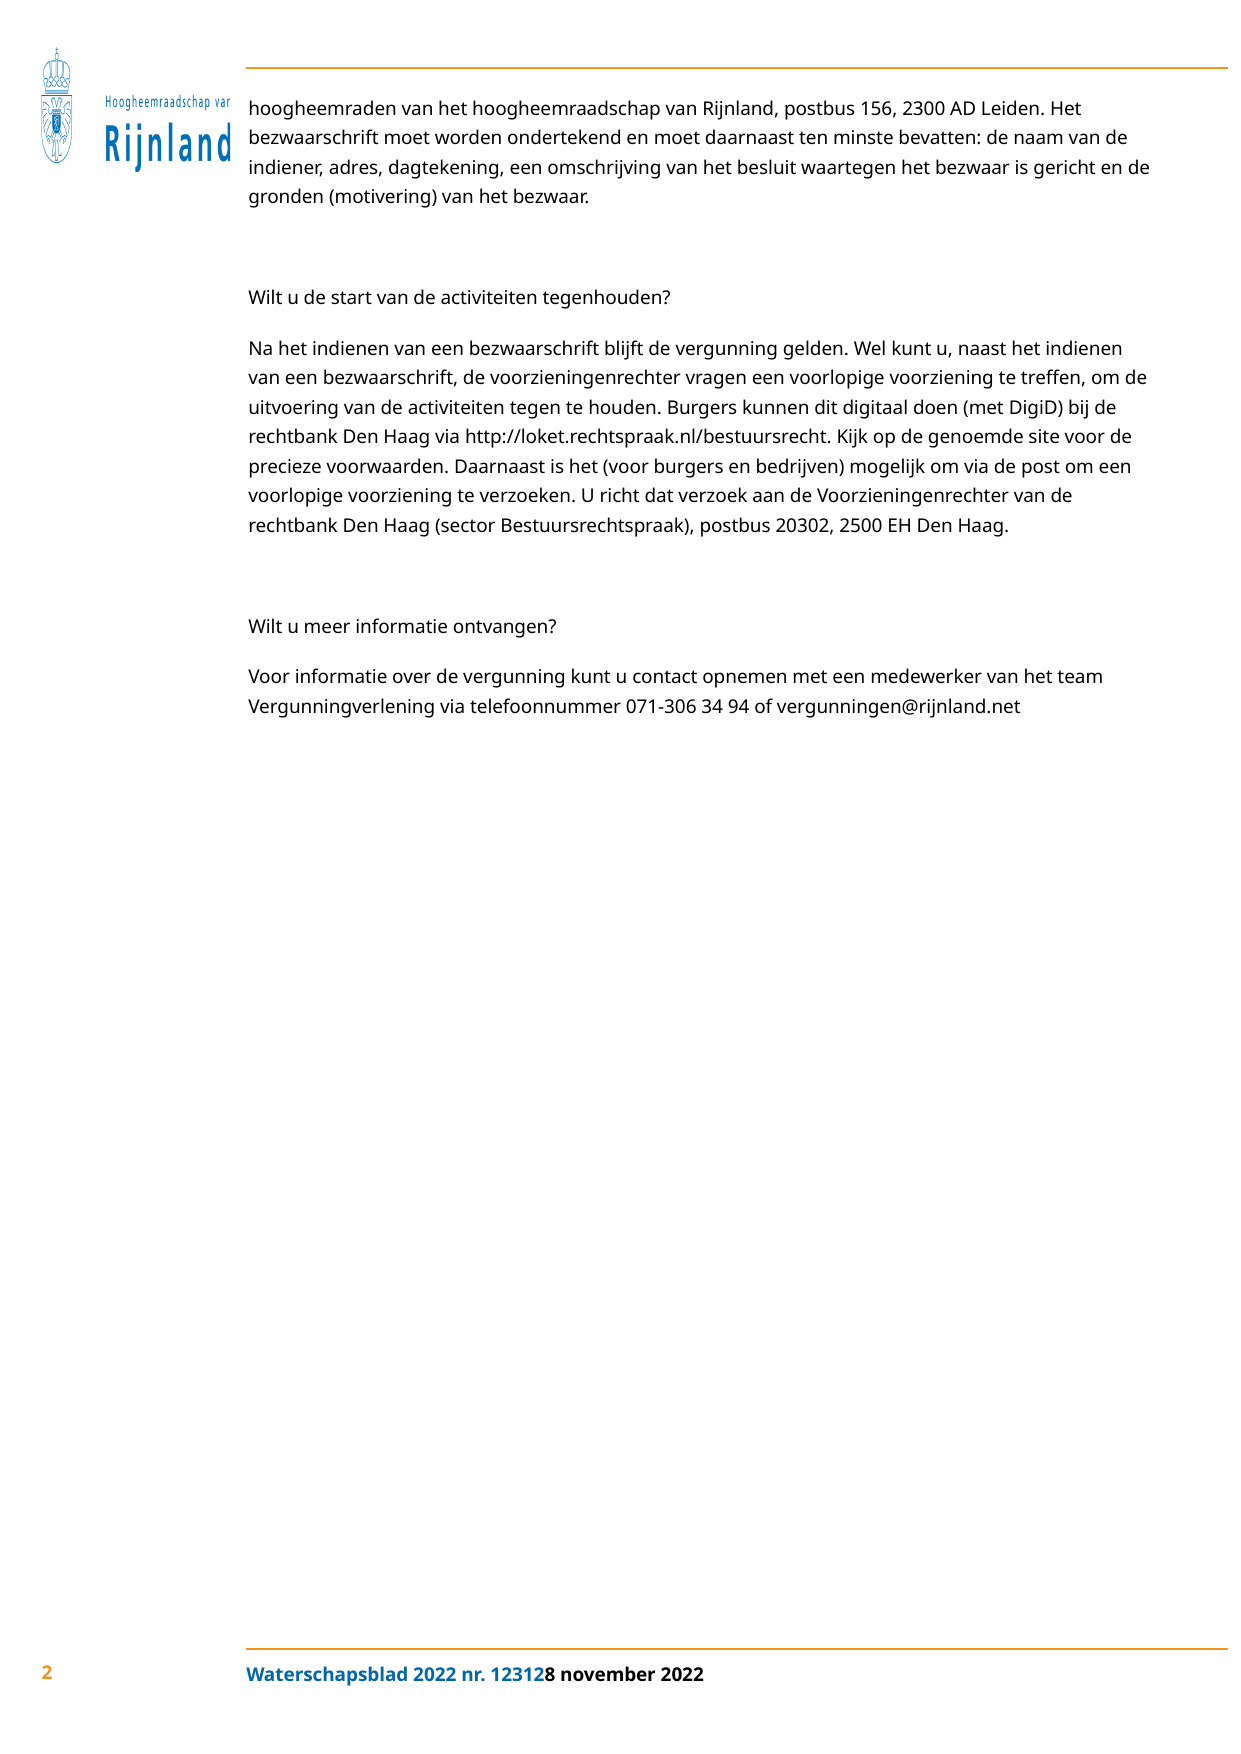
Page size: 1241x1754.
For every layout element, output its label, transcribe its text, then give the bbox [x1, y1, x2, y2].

text Na het indienen van een bezwaarschrift blijft de vergunning gelden. Wel kunt u, naast het indienen van een bezwaarschrift, de voorzieningenrechter vragen een voorlopige voorziening te treffen, om de uitvoering van de activiteiten tegen te houden. Burgers kunnen dit digitaal doen (met DigiD) bij de rechtbank Den Haag via http://loket.rechtspraak.nl/bestuursrecht. Kijk op de genoemde site voor de precieze voorwaarden. Daarnaast is het (voor burgers en bedrijven) mogelijk om via de post om een voorlopige voorziening te verzoeken. U richt dat verzoek aan de Voorzieningenrechter van de rechtbank Den Haag (sector Bestuursrechtspraak), postbus 20302, 2500 EH Den Haag. [248, 335, 1152, 538]
text Voor informatie over de vergunning kunt u contact opnemen met een medewerker van het team Vergunningverlening via telefoonnummer 071-306 34 94 of vergunningen@rijnland.net [248, 663, 1152, 719]
text hoogheemraden van het hoogheemraadschap van Rijnland, postbus 156, 2300 AD Leiden. Het bezwaarschrift moet worden ondertekend en moet daarnaast ten minste bevatten: de naam van de indiener, adres, dagtekening, een omschrijving van het besluit waartegen het bezwaar is gericht en de gronden (motivering) van het bezwaar. [248, 95, 1152, 209]
text Wilt u meer informatie ontvangen? [248, 613, 1152, 639]
picture [41, 47, 231, 172]
text Wilt u de start van de activiteiten tegenhouden? [248, 284, 1152, 310]
